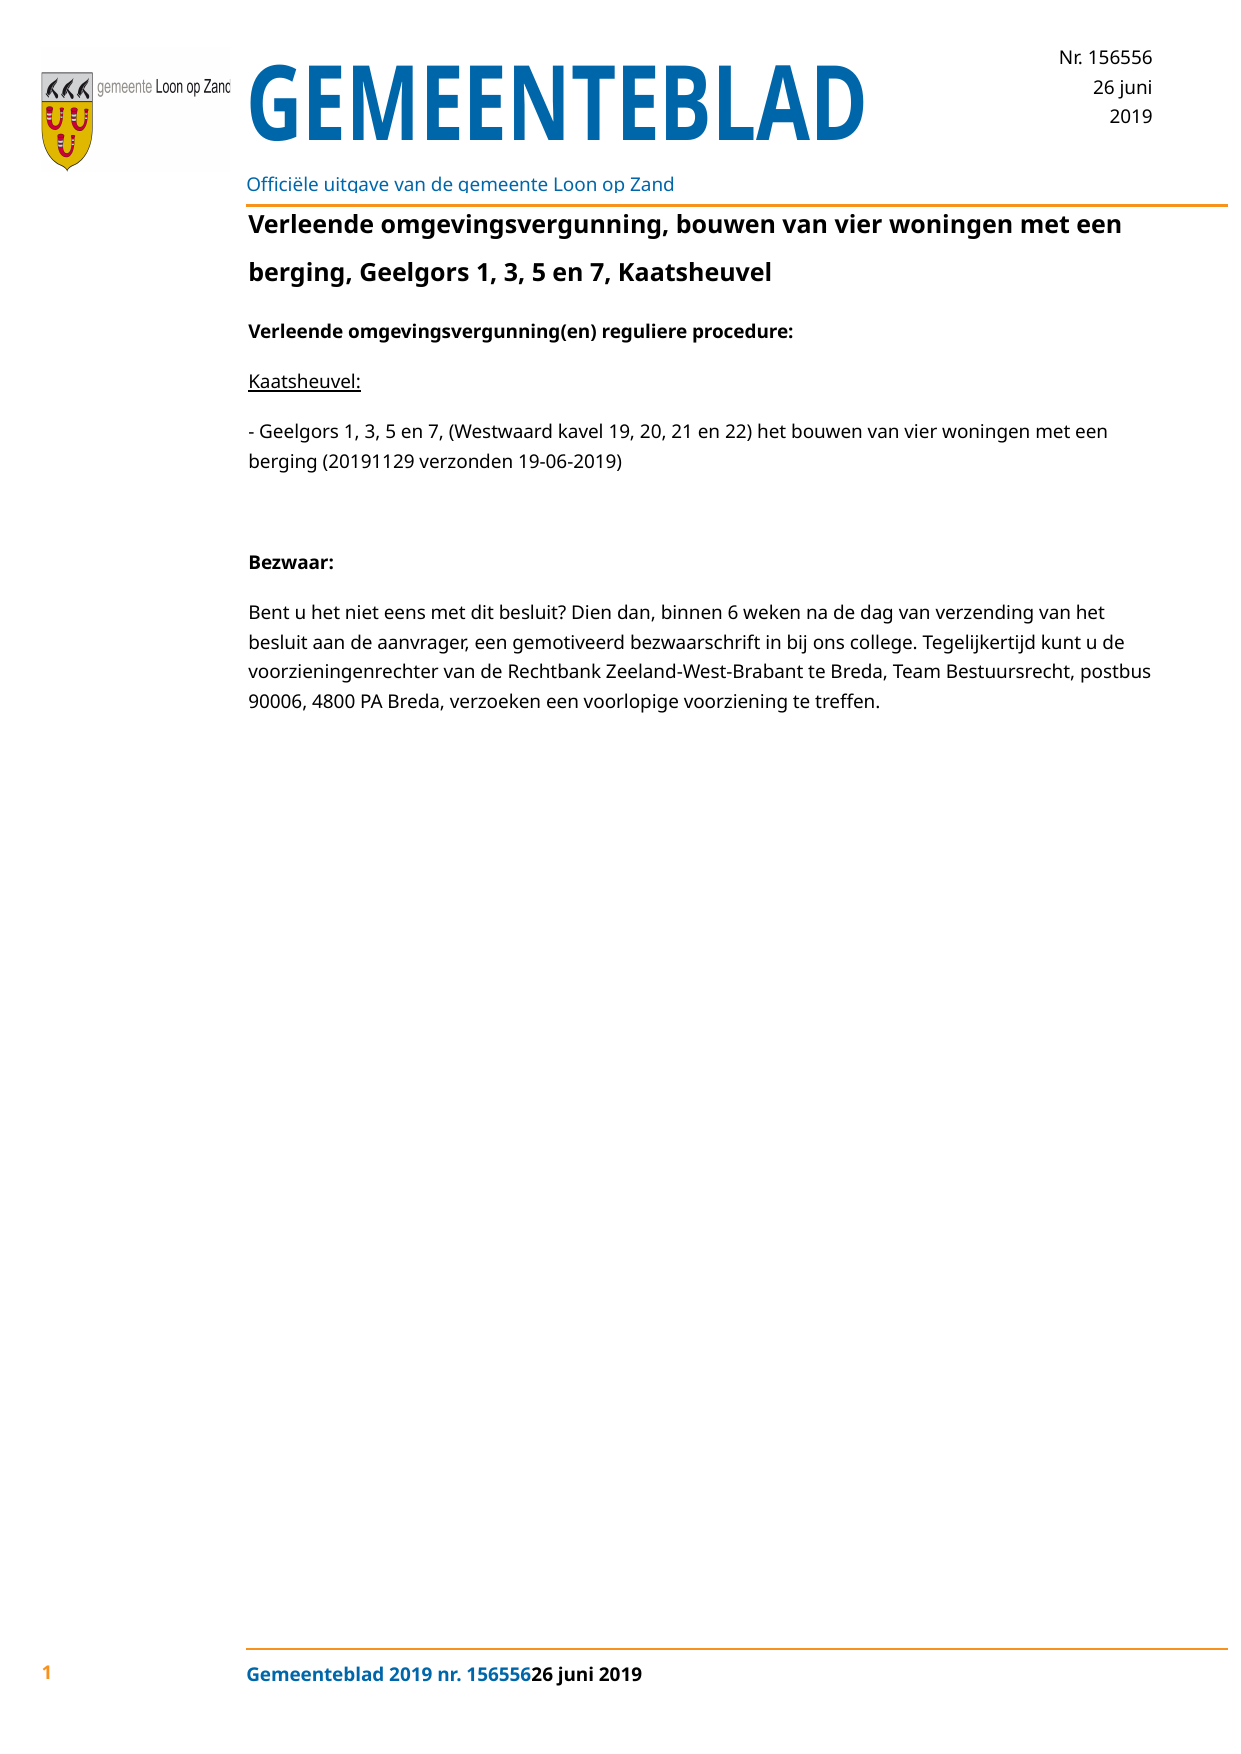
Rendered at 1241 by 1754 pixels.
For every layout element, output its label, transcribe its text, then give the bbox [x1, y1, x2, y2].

text - Geelgors 1, 3, 5 en 7, (Westwaard kavel 19, 20, 21 en 22) het bouwen van vier woningen met een berging (20191129 verzonden 19-06-2019) [248, 419, 1152, 474]
picture [41, 47, 231, 172]
text Bezwaar: [248, 549, 1152, 575]
text Bent u het niet eens met dit besluit? Dien dan, binnen 6 weken na de dag van verzending van het besluit aan de aanvrager, een gemotiveerd bezwaarschrift in bij ons college. Tegelijkertijd kunt u de voorzieningenrechter van de Rechtbank Zeeland-West-Brabant te Breda, Team Bestuursrecht, postbus 90006, 4800 PA Breda, verzoeken een voorlopige voorziening te treffen. [248, 599, 1152, 714]
text Verleende omgevingsvergunning(en) reguliere procedure: [248, 318, 1152, 344]
text Verleende omgevingsvergunning, bouwen van vier woningen met een berging, Geelgors 1, 3, 5 en 7, Kaatsheuvel [248, 207, 1152, 288]
text Kaatsheuvel: [248, 368, 1152, 394]
